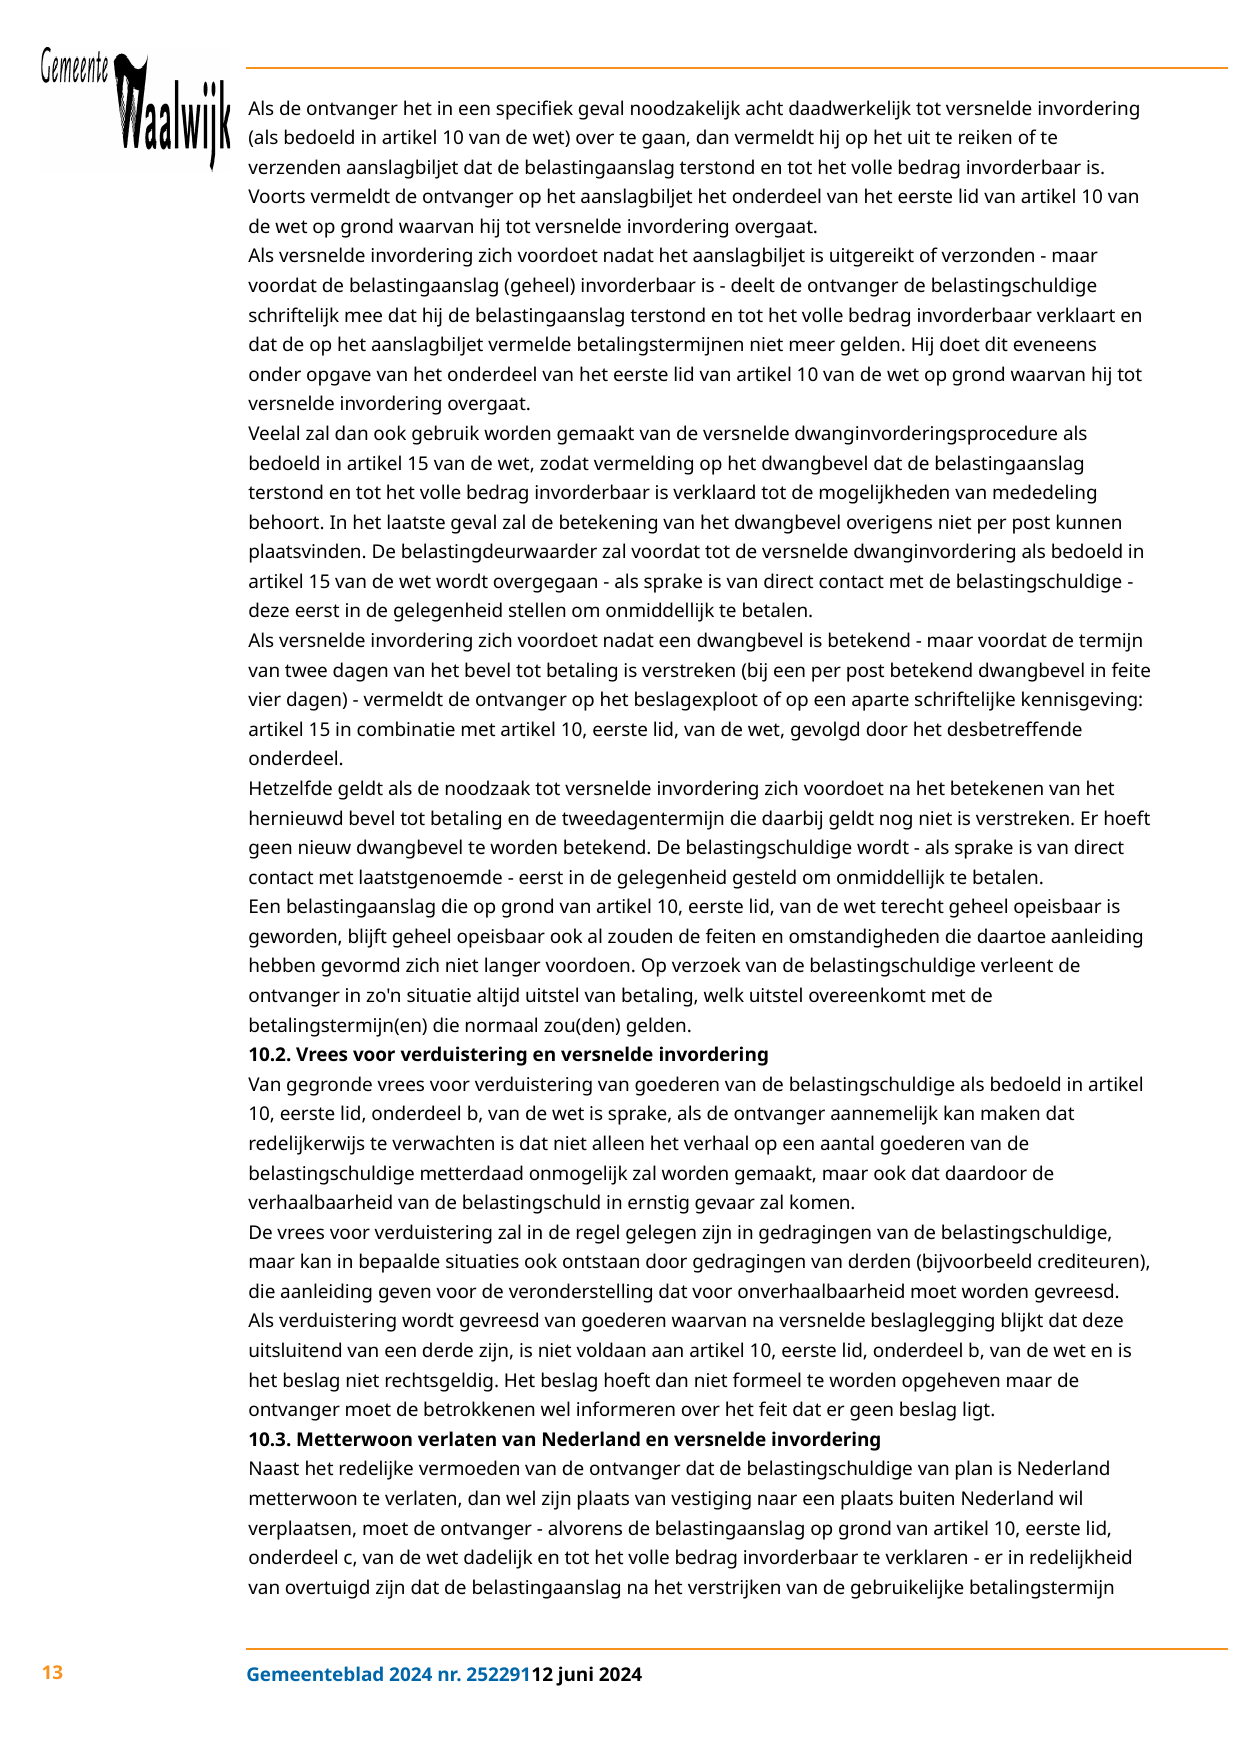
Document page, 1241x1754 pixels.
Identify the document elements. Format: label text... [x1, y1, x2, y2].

picture [41, 47, 231, 172]
text 10.3. Metterwoon verlaten van Nederland en versnelde invordering [248, 1426, 1152, 1452]
text Veelal zal dan ook gebruik worden gemaakt van de versnelde dwanginvorderingsprocedure als bedoeld in artikel 15 van de wet, zodat vermelding op het dwangbevel dat de belastingaanslag terstond en tot het volle bedrag invorderbaar is verklaard tot de mogelijkheden van mededeling behoort. In het laatste geval zal de betekening van het dwangbevel overigens niet per post kunnen plaatsvinden. De belastingdeurwaarder zal voordat tot de versnelde dwanginvordering als bedoeld in artikel 15 van de wet wordt overgegaan - als sprake is van direct contact met de belastingschuldige - deze eerst in de gelegenheid stellen om onmiddellijk te betalen. [248, 420, 1152, 623]
text Als de ontvanger het in een specifiek geval noodzakelijk acht daadwerkelijk tot versnelde invordering (als bedoeld in artikel 10 van de wet) over te gaan, dan vermeldt hij op het uit te reiken of te verzenden aanslagbiljet dat de belastingaanslag terstond en tot het volle bedrag invorderbaar is. Voorts vermeldt de ontvanger op het aanslagbiljet het onderdeel van het eerste lid van artikel 10 van de wet op grond waarvan hij tot versnelde invordering overgaat. [248, 95, 1152, 239]
text Een belastingaanslag die op grond van artikel 10, eerste lid, van de wet terecht geheel opeisbaar is geworden, blijft geheel opeisbaar ook al zouden de feiten en omstandigheden die daartoe aanleiding hebben gevormd zich niet langer voordoen. Op verzoek van de belastingschuldige verleent de ontvanger in zo'n situatie altijd uitstel van betaling, welk uitstel overeenkomt met de betalingstermijn(en) die normaal zou(den) gelden. [248, 893, 1152, 1038]
text De vrees voor verduistering zal in de regel gelegen zijn in gedragingen van de belastingschuldige, maar kan in bepaalde situaties ook ontstaan door gedragingen van derden (bijvoorbeeld crediteuren), die aanleiding geven voor de veronderstelling dat voor onverhaalbaarheid moet worden gevreesd. [248, 1219, 1152, 1304]
text Als versnelde invordering zich voordoet nadat een dwangbevel is betekend - maar voordat de termijn van twee dagen van het bevel tot betaling is verstreken (bij een per post betekend dwangbevel in feite vier dagen) - vermeldt de ontvanger op het beslagexploot of op een aparte schriftelijke kennisgeving: artikel 15 in combinatie met artikel 10, eerste lid, van de wet, gevolgd door het desbetreffende onderdeel. [248, 627, 1152, 771]
text Hetzelfde geldt als de noodzaak tot versnelde invordering zich voordoet na het betekenen van het hernieuwd bevel tot betaling en de tweedagentermijn die daarbij geldt nog niet is verstreken. Er hoeft geen nieuw dwangbevel te worden betekend. De belastingschuldige wordt - als sprake is van direct contact met laatstgenoemde - eerst in de gelegenheid gesteld om onmiddellijk te betalen. [248, 775, 1152, 890]
text Als versnelde invordering zich voordoet nadat het aanslagbiljet is uitgereikt of verzonden - maar voordat de belastingaanslag (geheel) invorderbaar is - deelt de ontvanger de belastingschuldige schriftelijk mee dat hij de belastingaanslag terstond en tot het volle bedrag invorderbaar verklaart en dat de op het aanslagbiljet vermelde betalingstermijnen niet meer gelden. Hij doet dit eveneens onder opgave van het onderdeel van het eerste lid van artikel 10 van de wet op grond waarvan hij tot versnelde invordering overgaat. [248, 243, 1152, 416]
text Van gegronde vrees voor verduistering van goederen van de belastingschuldige als bedoeld in artikel 10, eerste lid, onderdeel b, van de wet is sprake, als de ontvanger aannemelijk kan maken dat redelijkerwijs te verwachten is dat niet alleen het verhaal op een aantal goederen van de belastingschuldige metterdaad onmogelijk zal worden gemaakt, maar ook dat daardoor de verhaalbaarheid van de belastingschuld in ernstig gevaar zal komen. [248, 1071, 1152, 1215]
text 10.2. Vrees voor verduistering en versnelde invordering [248, 1041, 1152, 1067]
text Naast het redelijke vermoeden van de ontvanger dat de belastingschuldige van plan is Nederland metterwoon te verlaten, dan wel zijn plaats van vestiging naar een plaats buiten Nederland wil verplaatsen, moet de ontvanger - alvorens de belastingaanslag op grond van artikel 10, eerste lid, onderdeel c, van de wet dadelijk en tot het volle bedrag invorderbaar te verklaren - er in redelijkheid van overtuigd zijn dat de belastingaanslag na het verstrijken van de gebruikelijke betalingstermijn [248, 1456, 1152, 1600]
text Als verduistering wordt gevreesd van goederen waarvan na versnelde beslaglegging blijkt dat deze uitsluitend van een derde zijn, is niet voldaan aan artikel 10, eerste lid, onderdeel b, van de wet en is het beslag niet rechtsgeldig. Het beslag hoeft dan niet formeel te worden opgeheven maar de ontvanger moet de betrokkenen wel informeren over het feit dat er geen beslag ligt. [248, 1308, 1152, 1422]
